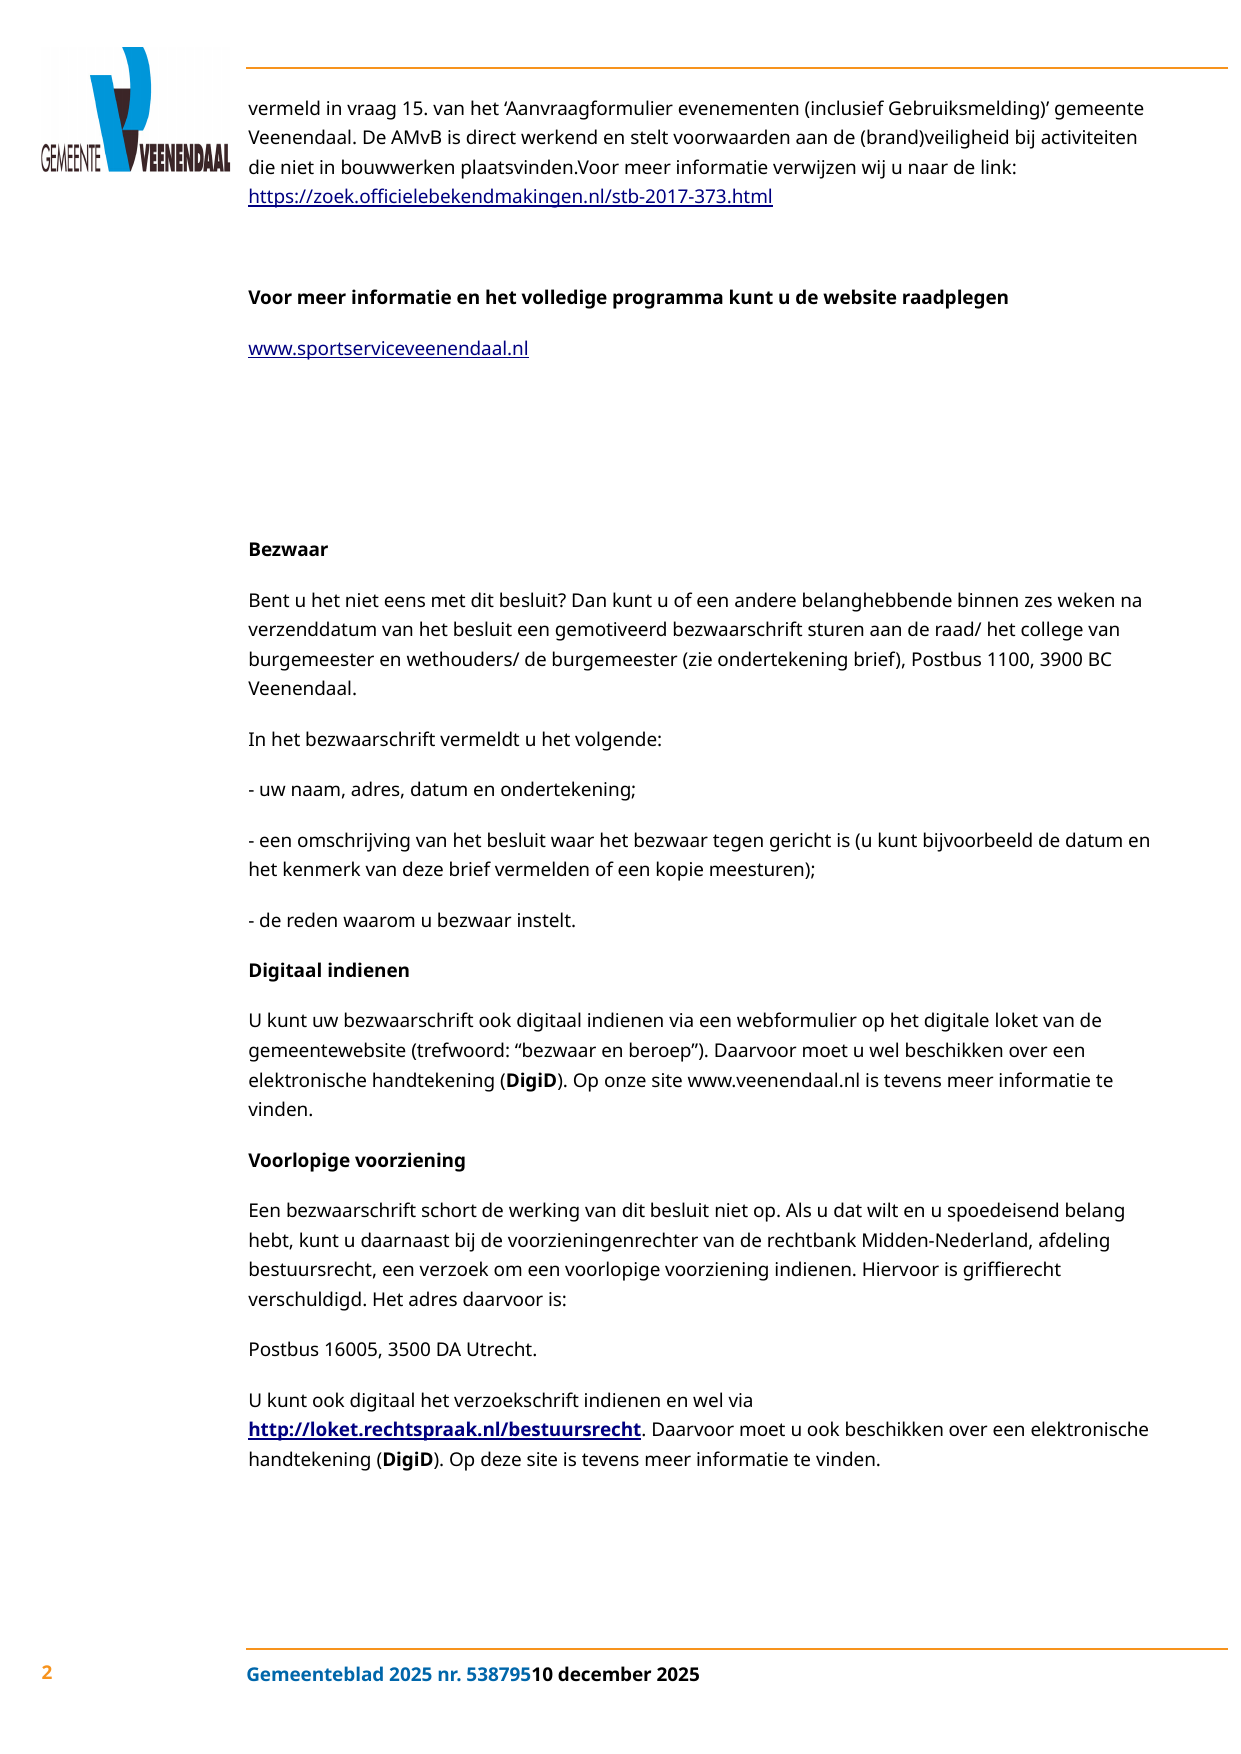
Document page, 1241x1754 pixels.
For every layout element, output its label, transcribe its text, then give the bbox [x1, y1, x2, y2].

text Een bezwaarschrift schort de werking van dit besluit niet op. Als u dat wilt en u spoedeisend belang hebt, kunt u daarnaast bij de voorzieningenrechter van de rechtbank Midden-Nederland, afdeling bestuursrecht, een verzoek om een voorlopige voorziening indienen. Hiervoor is griffierecht verschuldigd. Het adres daarvoor is: [248, 1197, 1152, 1312]
text Voor meer informatie en het volledige programma kunt u de website raadplegen [248, 284, 1152, 310]
text www.sportserviceveenendaal.nl [248, 335, 1152, 361]
text Postbus 16005, 3500 DA Utrecht. [248, 1336, 1152, 1362]
picture [123, 47, 231, 172]
picture [41, 47, 130, 172]
text - een omschrijving van het besluit waar het bezwaar tegen gericht is (u kunt bijvoorbeeld de datum en het kenmerk van deze brief vermelden of een kopie meesturen); [248, 827, 1152, 882]
text Bezwaar [248, 536, 1152, 562]
text Voorlopige voorziening [248, 1147, 1152, 1173]
text U kunt ook digitaal het verzoekschrift indienen en wel via http://loket.rechtspraak.nl/bestuursrecht. Daarvoor moet u ook beschikken over een elektronische handtekening (DigiD). Op deze site is tevens meer informatie te vinden. [248, 1387, 1152, 1472]
text In het bezwaarschrift vermeldt u het volgende: [248, 726, 1152, 752]
text - de reden waarom u bezwaar instelt. [248, 907, 1152, 933]
text Bent u het niet eens met dit besluit? Dan kunt u of een andere belanghebbende binnen zes weken na verzenddatum van het besluit een gemotiveerd bezwaarschrift sturen aan de raad/ het college van burgemeester en wethouders/ de burgemeester (zie ondertekening brief), Postbus 1100, 3900 BC Veenendaal. [248, 587, 1152, 701]
text - uw naam, adres, datum en ondertekening; [248, 776, 1152, 802]
text U kunt uw bezwaarschrift ook digitaal indienen via een webformulier op het digitale loket van de gemeentewebsite (trefwoord: “bezwaar en beroep”). Daarvoor moet u wel beschikken over een elektronische handtekening (DigiD). Op onze site www.veenendaal.nl is tevens meer informatie te vinden. [248, 1008, 1152, 1122]
text vermeld in vraag 15. van het ‘Aanvraagformulier evenementen (inclusief Gebruiksmelding)’ gemeente Veenendaal. De AMvB is direct werkend en stelt voorwaarden aan de (brand)veiligheid bij activiteiten die niet in bouwwerken plaatsvinden.Voor meer informatie verwijzen wij u naar de link: https://zoek.officielebekendmakingen.nl/stb-2017-373.html [248, 95, 1152, 209]
text Digitaal indienen [248, 957, 1152, 983]
